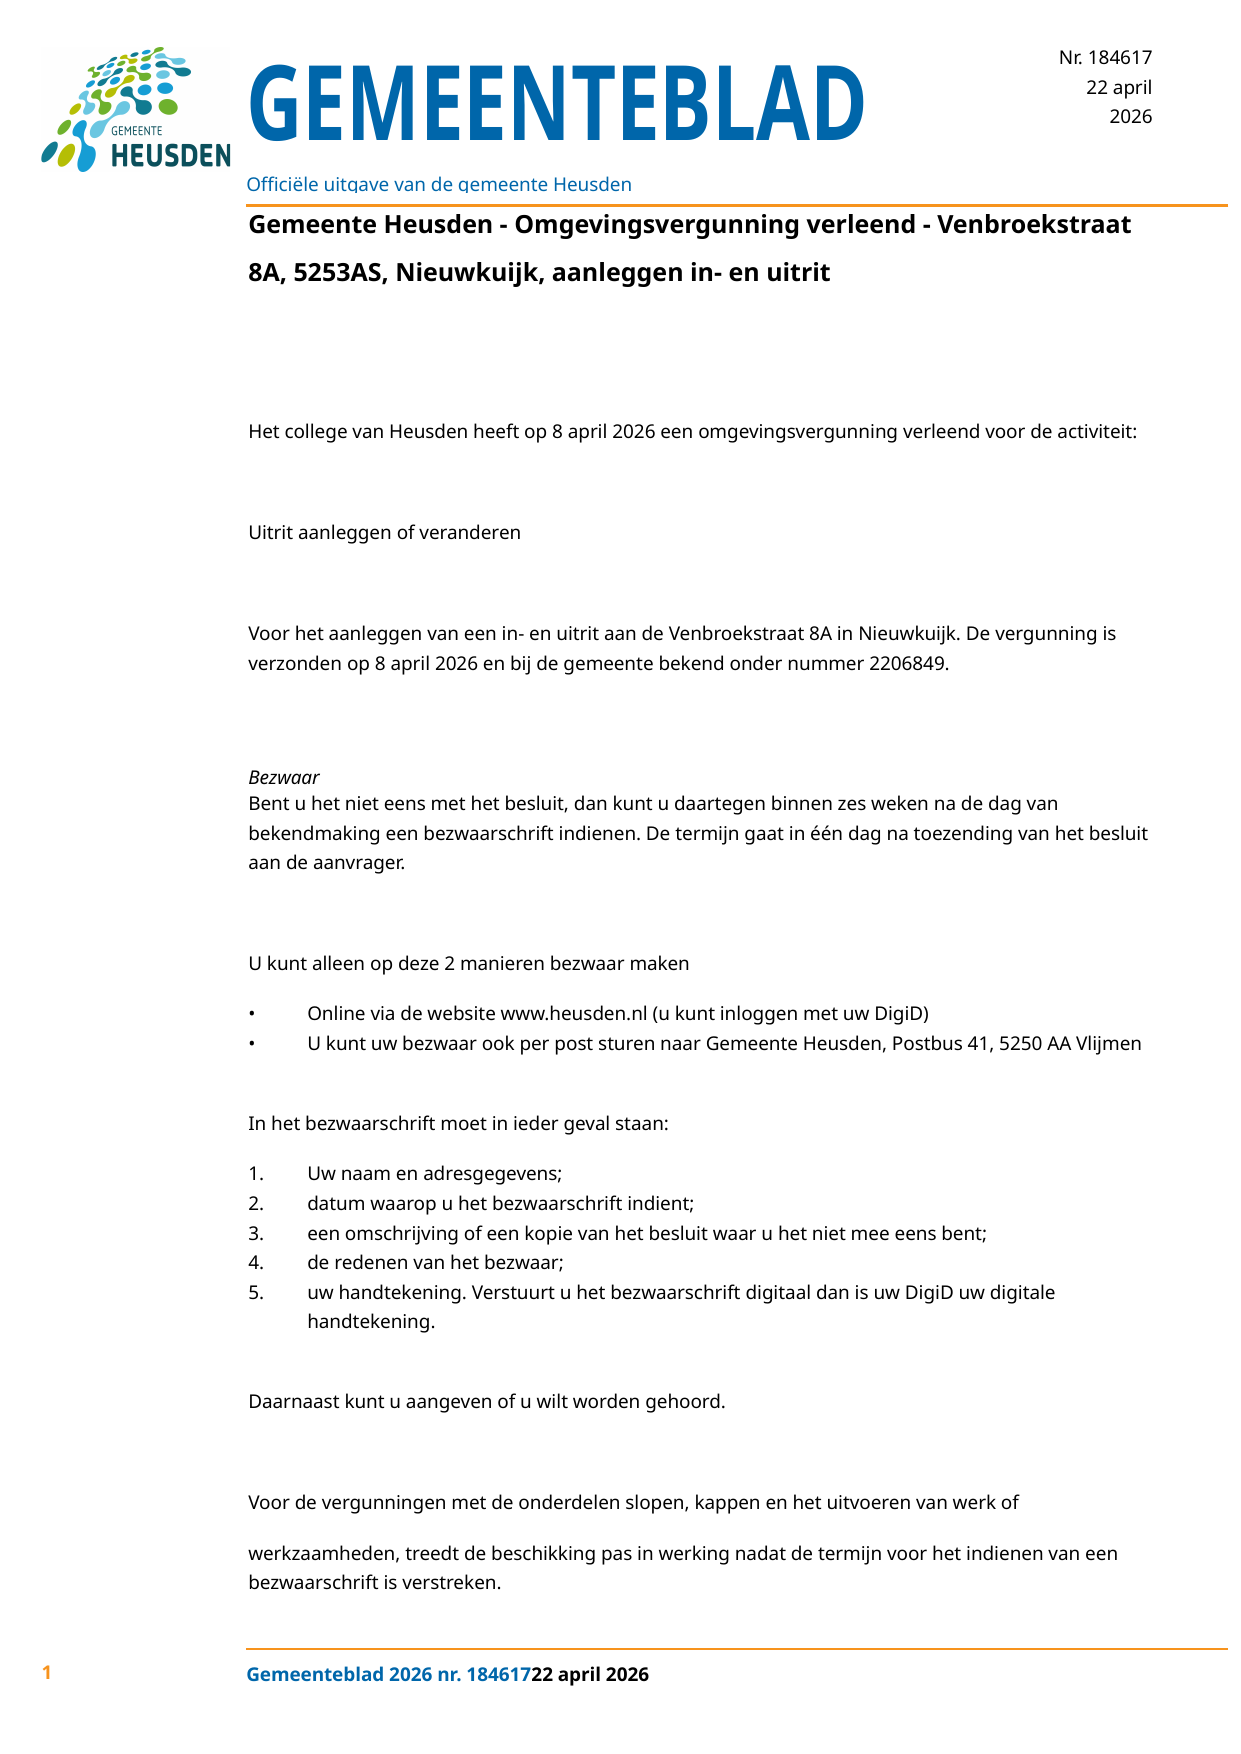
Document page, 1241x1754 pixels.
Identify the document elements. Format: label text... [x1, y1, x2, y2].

list datum waarop u het bezwaarschrift indient; [248, 1190, 1152, 1216]
text Daarnaast kunt u aangeven of u wilt worden gehoord. [248, 1388, 1152, 1414]
text U kunt alleen op deze 2 manieren bezwaar maken [248, 950, 1152, 976]
picture [41, 47, 231, 172]
text Het college van Heusden heeft op 8 april 2026 een omgevingsvergunning verleend voor de activiteit: [248, 419, 1152, 444]
list Online via de website www.heusden.nl (u kunt inloggen met uw DigiD) [248, 1001, 1152, 1026]
list Uw naam en adresgegevens; [248, 1161, 1152, 1186]
list de redenen van het bezwaar; [248, 1249, 1152, 1275]
text Voor de vergunningen met de onderdelen slopen, kappen en het uitvoeren van werk of [248, 1489, 1152, 1515]
text Bent u het niet eens met het besluit, dan kunt u daartegen binnen zes weken na de dag van bekendmaking een bezwaarschrift indienen. De termijn gaat in één dag na toezending van het besluit aan de aanvrager. [248, 790, 1152, 875]
text Gemeente Heusden - Omgevingsvergunning verleend - Venbroekstraat 8A, 5253AS, Nieuwkuijk, aanleggen in- en uitrit [248, 207, 1152, 288]
list een omschrijving of een kopie van het besluit waar u het niet mee eens bent; [248, 1220, 1152, 1245]
list uw handtekening. Verstuurt u het bezwaarschrift digitaal dan is uw DigiD uw digitale handtekening. [248, 1279, 1152, 1334]
text werkzaamheden, treedt de beschikking pas in werking nadat de termijn voor het indienen van een bezwaarschrift is verstreken. [248, 1540, 1152, 1595]
list U kunt uw bezwaar ook per post sturen naar Gemeente Heusden, Postbus 41, 5250 AA Vlijmen [248, 1030, 1152, 1056]
text In het bezwaarschrift moet in ieder geval staan: [248, 1110, 1152, 1136]
text Voor het aanleggen van een in- en uitrit aan de Venbroekstraat 8A in Nieuwkuijk. De vergunning is verzonden op 8 april 2026 en bij de gemeente bekend onder nummer 2206849. [248, 620, 1152, 676]
text Uitrit aanleggen of veranderen [248, 519, 1152, 545]
text Bezwaar [248, 764, 1152, 790]
